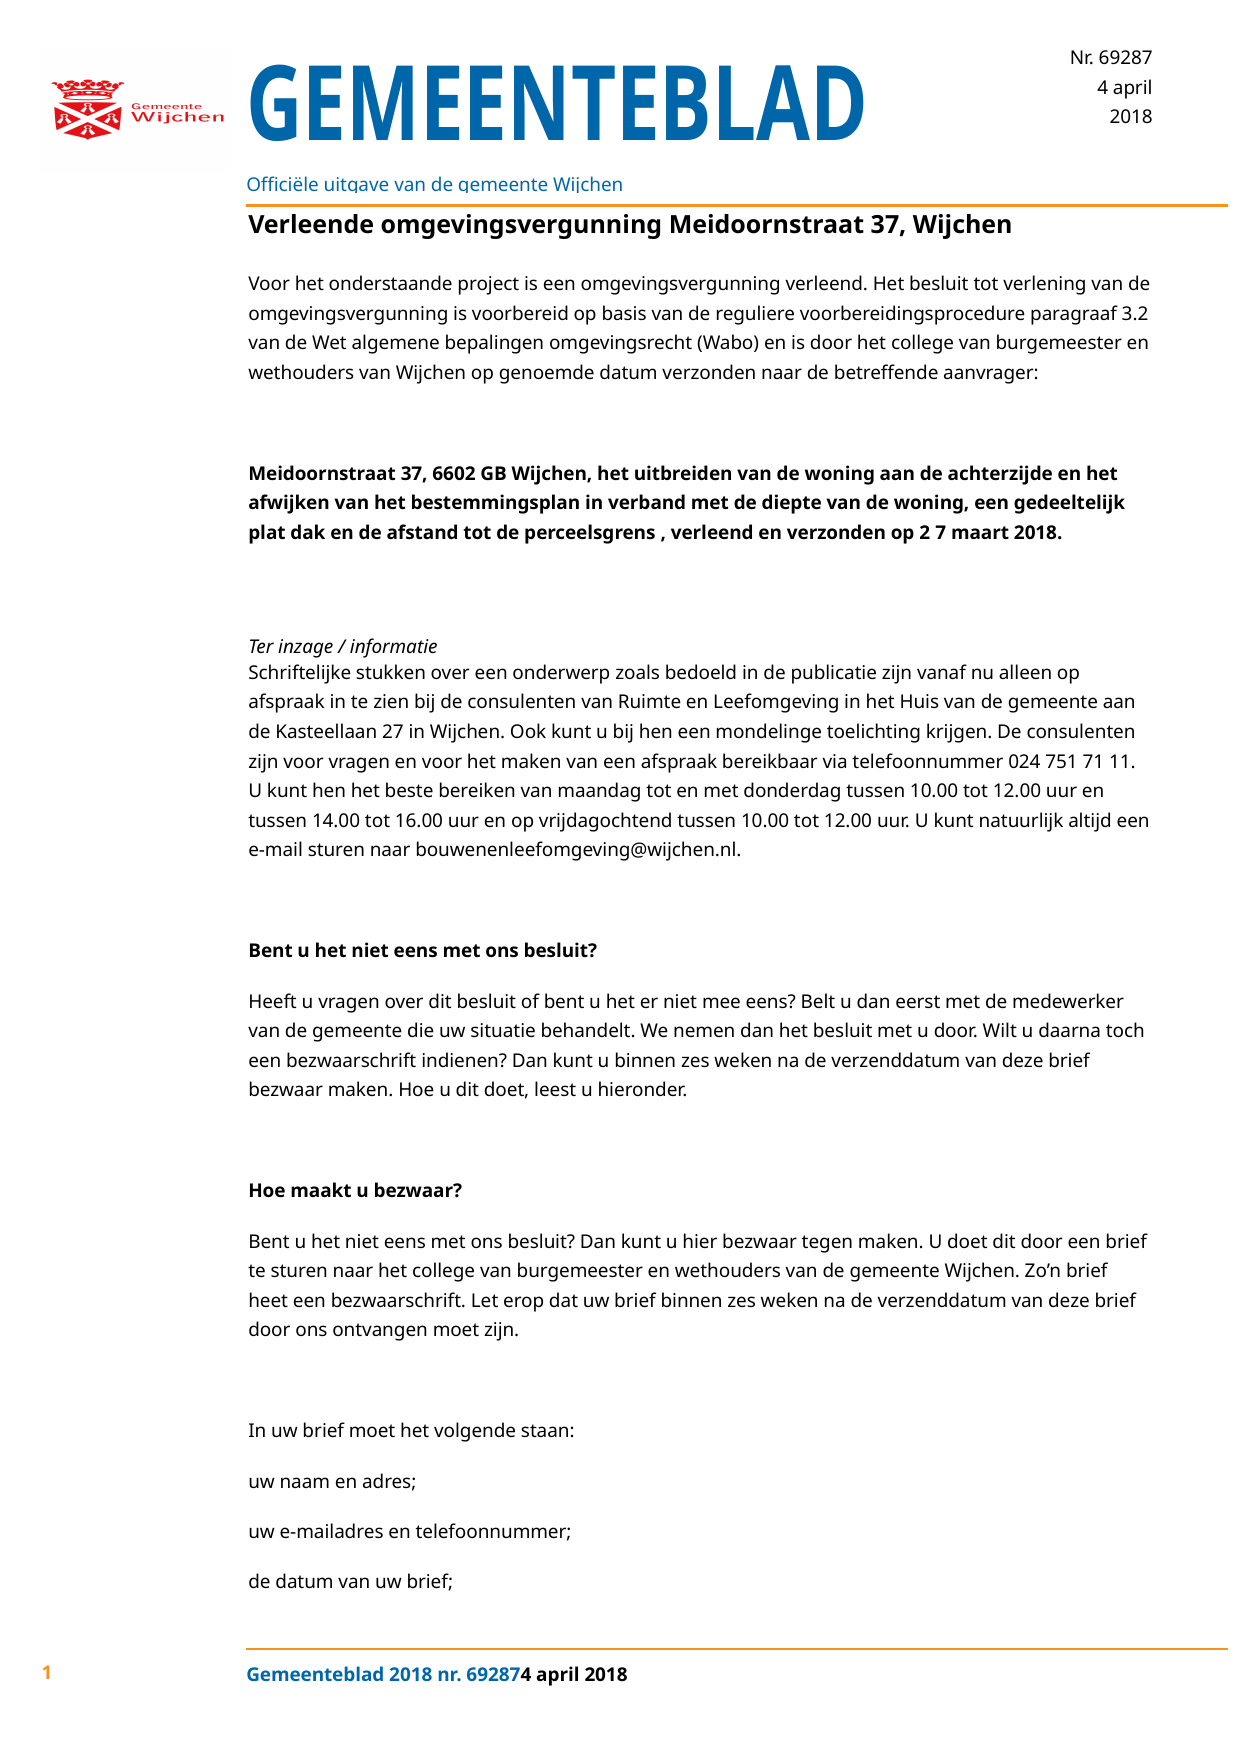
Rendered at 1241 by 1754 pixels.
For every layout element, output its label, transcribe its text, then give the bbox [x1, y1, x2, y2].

text Verleende omgevingsvergunning Meidoornstraat 37, Wijchen [248, 207, 1152, 241]
text In uw brief moet het volgende staan: [248, 1417, 1152, 1443]
text Schriftelijke stukken over een onderwerp zoals bedoeld in de publicatie zijn vanaf nu alleen op afspraak in te zien bij de consulenten van Ruimte en Leefomgeving in het Huis van de gemeente aan de Kasteellaan 27 in Wijchen. Ook kunt u bij hen een mondelinge toelichting krijgen. De consulenten zijn voor vragen en voor het maken van een afspraak bereikbaar via telefoonnummer 024 751 71 11. U kunt hen het beste bereiken van maandag tot en met donderdag tussen 10.00 tot 12.00 uur en tussen 14.00 tot 16.00 uur en op vrijdagochtend tussen 10.00 tot 12.00 uur. U kunt natuurlijk altijd een e-mail sturen naar bouwenenleefomgeving@wijchen.nl. [248, 659, 1152, 862]
text de datum van uw brief; [248, 1569, 1152, 1594]
text uw e-mailadres en telefoonnummer; [248, 1518, 1152, 1544]
text Bent u het niet eens met ons besluit? Dan kunt u hier bezwaar tegen maken. U doet dit door een brief te sturen naar het college van burgemeester en wethouders van de gemeente Wijchen. Zo’n brief heet een bezwaarschrift. Let erop dat uw brief binnen zes weken na de verzenddatum van deze brief door ons ontvangen moet zijn. [248, 1228, 1152, 1342]
text Voor het onderstaande project is een omgevingsvergunning verleend. Het besluit tot verlening van de omgevingsvergunning is voorbereid op basis van de reguliere voorbereidingsprocedure paragraaf 3.2 van de Wet algemene bepalingen omgevingsrecht (Wabo) en is door het college van burgemeester en wethouders van Wijchen op genoemde datum verzonden naar de betreffende aanvrager: [248, 270, 1152, 385]
text Heeft u vragen over dit besluit of bent u het er niet mee eens? Belt u dan eerst met de medewerker van de gemeente die uw situatie behandelt. We nemen dan het besluit met u door. Wilt u daarna toch een bezwaarschrift indienen? Dan kunt u binnen zes weken na de verzenddatum van deze brief bezwaar maken. Hoe u dit doet, leest u hieronder. [248, 988, 1152, 1102]
text uw naam en adres; [248, 1468, 1152, 1494]
text Ter inzage / informatie [248, 633, 1152, 659]
text Meidoornstraat 37, 6602 GB Wijchen, het uitbreiden van de woning aan de achterzijde en het afwijken van het bestemmingsplan in verband met de diepte van de woning, een gedeeltelijk plat dak en de afstand tot de perceelsgrens , verleend en verzonden op 2 7 maart 2018. [248, 460, 1152, 545]
text Hoe maakt u bezwaar? [248, 1177, 1152, 1203]
text Bent u het niet eens met ons besluit? [248, 937, 1152, 963]
picture [41, 47, 231, 172]
